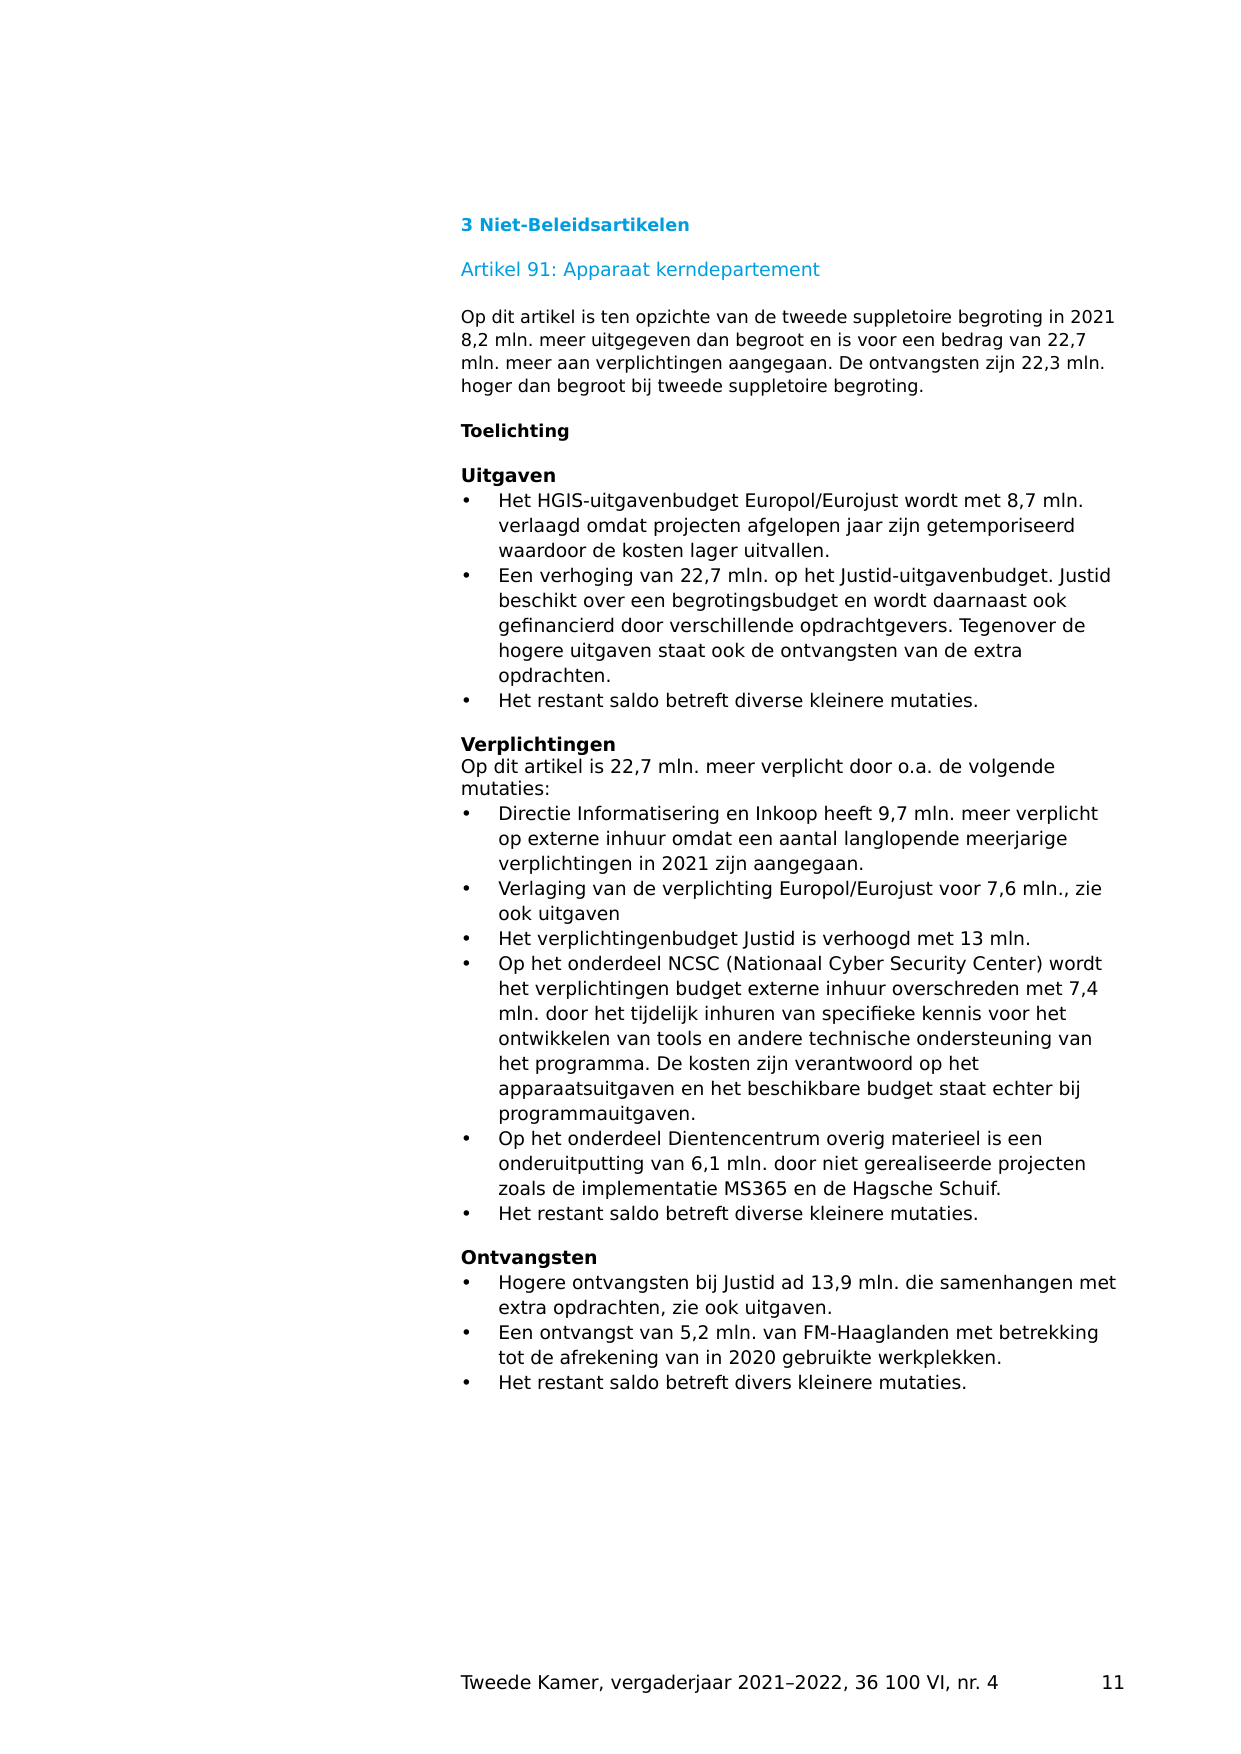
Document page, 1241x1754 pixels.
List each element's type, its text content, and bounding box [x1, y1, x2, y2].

title Artikel 91: Apparaat kerndepartement [461, 259, 1125, 281]
list Op het onderdeel Dientencentrum overig materieel is een onderuitputting van 6,1 mln. door niet gerealiseerde projecten zoals de implementatie MS365 en de Hagsche Schuif. [461, 1125, 1125, 1200]
list Het HGIS-uitgavenbudget Europol/Eurojust wordt met 8,7 mln. verlaagd omdat projecten afgelopen jaar zijn getemporiseerd waardoor de kosten lager uitvallen. [461, 487, 1125, 562]
text Op dit artikel is ten opzichte van de tweede suppletoire begroting in 2021 8,2 mln. meer uitgegeven dan begroot en is voor een bedrag van 22,7 mln. meer aan verplichtingen aangegaan. De ontvangsten zijn 22,3 mln. hoger dan begroot bij tweede suppletoire begroting. [461, 305, 1125, 397]
list Een verhoging van 22,7 mln. op het Justid-uitgavenbudget. Justid beschikt over een begrotingsbudget en wordt daarnaast ook gefinancierd door verschillende opdrachtgevers. Tegenover de hogere uitgaven staat ook de ontvangsten van de extra opdrachten. [461, 562, 1125, 687]
list Het restant saldo betreft diverse kleinere mutaties. [461, 687, 1125, 712]
list Het verplichtingenbudget Justid is verhoogd met 13 mln. [461, 925, 1125, 950]
list Verlaging van de verplichting Europol/Eurojust voor 7,6 mln., zie ook uitgaven [461, 875, 1125, 925]
list Het restant saldo betreft diverse kleinere mutaties. [461, 1200, 1125, 1225]
text Verplichtingen Op dit artikel is 22,7 mln. meer verplicht door o.a. de volgende mutaties: [461, 734, 1125, 800]
text Toelichting [461, 419, 1125, 442]
list Op het onderdeel NCSC (Nationaal Cyber Security Center) wordt het verplichtingen budget externe inhuur overschreden met 7,4 mln. door het tijdelijk inhuren van specifieke kennis voor het ontwikkelen van tools en andere technische ondersteuning van het programma. De kosten zijn verantwoord op het apparaatsuitgaven en het beschikbare budget staat echter bij programmauitgaven. [461, 950, 1125, 1125]
text Uitgaven [461, 465, 1125, 487]
list Een ontvangst van 5,2 mln. van FM-Haaglanden met betrekking tot de afrekening van in 2020 gebruikte werkplekken. [461, 1319, 1125, 1369]
list Het restant saldo betreft divers kleinere mutaties. [461, 1369, 1125, 1394]
text Ontvangsten [461, 1247, 1125, 1269]
list Directie Informatisering en Inkoop heeft 9,7 mln. meer verplicht op externe inhuur omdat een aantal langlopende meerjarige verplichtingen in 2021 zijn aangegaan. [461, 800, 1125, 875]
title 3 Niet-Beleidsartikelen [461, 213, 1125, 236]
list Hogere ontvangsten bij Justid ad 13,9 mln. die samenhangen met extra opdrachten, zie ook uitgaven. [461, 1269, 1125, 1319]
